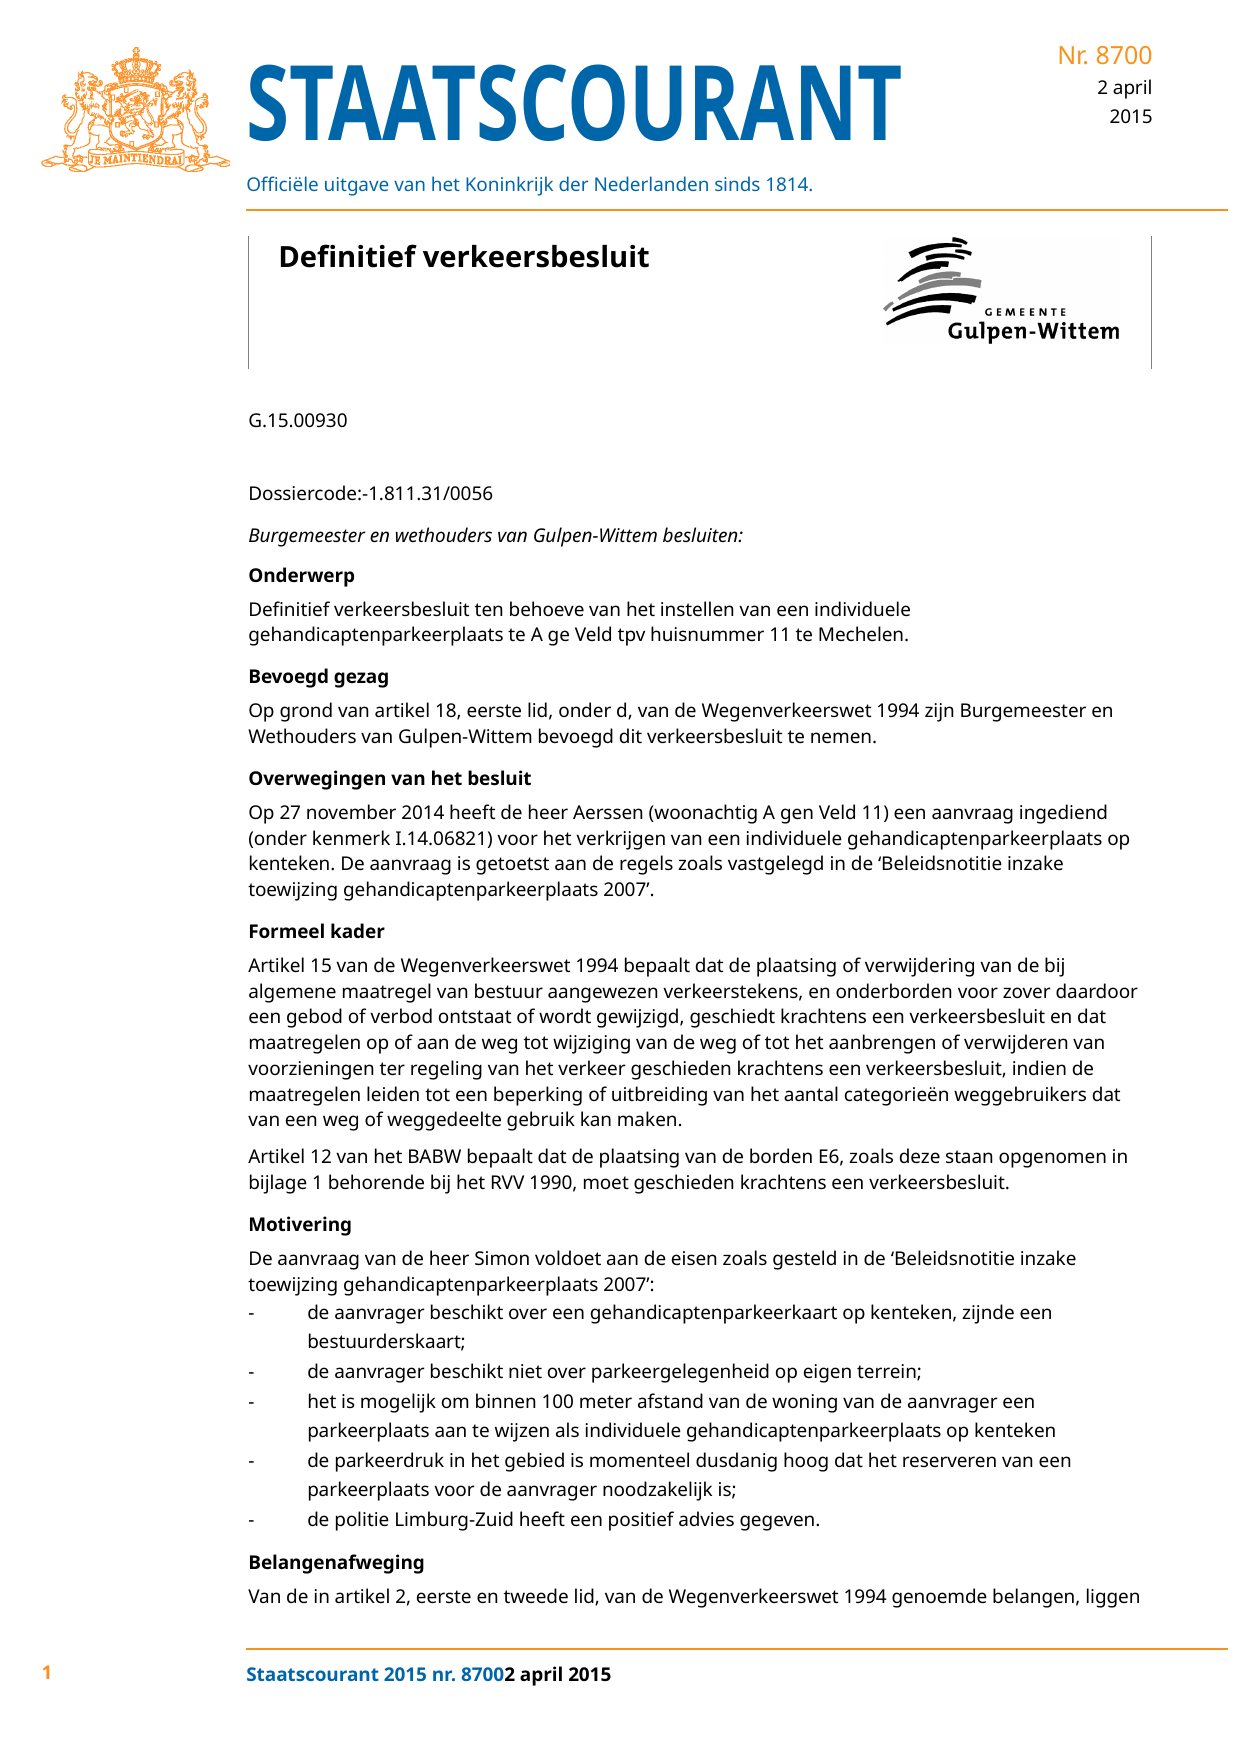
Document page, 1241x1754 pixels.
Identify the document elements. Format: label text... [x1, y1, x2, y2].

text Artikel 15 van de Wegenverkeerswet 1994 bepaalt dat de plaatsing of verwijdering van de bij algemene maatregel van bestuur aangewezen verkeerstekens, en onderborden voor zover daardoor een gebod of verbod ontstaat of wordt gewijzigd, geschiedt krachtens een verkeersbesluit en dat maatregelen op of aan de weg tot wijziging van de weg of tot het aanbrengen of verwijderen van voorzieningen ter regeling van het verkeer geschieden krachtens een verkeersbesluit, indien de maatregelen leiden tot een beperking of uitbreiding van het aantal categorieën weggebruikers dat van een weg of weggedeelte gebruik kan maken. [248, 952, 1152, 1132]
text Definitief verkeersbesluit ten behoeve van het instellen van een individuele gehandicaptenparkeerplaats te A ge Veld tpv huisnummer 11 te Mechelen. [248, 596, 1152, 647]
list het is mogelijk om binnen 100 meter afstand van de woning van de aanvrager een parkeerplaats aan te wijzen als individuele gehandicaptenparkeerplaats op kenteken [248, 1388, 1152, 1443]
text G.15.00930 [248, 407, 1152, 433]
text Belangenafweging [248, 1549, 1152, 1575]
text De aanvraag van de heer Simon voldoet aan de eisen zoals gesteld in de ‘Beleidsnotitie inzake toewijzing gehandicaptenparkeerplaats 2007’: [248, 1245, 1152, 1296]
text Formeel kader [248, 918, 1152, 944]
picture [41, 47, 231, 172]
text Onderwerp [248, 562, 1152, 587]
text Dossiercode:-1.811.31/0056 [248, 481, 1152, 506]
text Overwegingen van het besluit [248, 765, 1152, 791]
text Artikel 12 van het BABW bepaalt dat de plaatsing van de borden E6, zoals deze staan opgenomen in bijlage 1 behorende bij het RVV 1990, moet geschieden krachtens een verkeersbesluit. [248, 1143, 1152, 1195]
text Op grond van artikel 18, eerste lid, onder d, van de Wegenverkeerswet 1994 zijn Burgemeester en Wethouders van Gulpen-Wittem bevoegd dit verkeersbesluit te nemen. [248, 697, 1152, 749]
text Bevoegd gezag [248, 663, 1152, 689]
list de parkeerdruk in het gebied is momenteel dusdanig hoog dat het reserveren van een parkeerplaats voor de aanvrager noodzakelijk is; [248, 1447, 1152, 1502]
text Burgemeester en wethouders van Gulpen-Wittem besluiten: [248, 522, 1152, 548]
list de aanvrager beschikt over een gehandicaptenparkeerkaart op kenteken, zijnde een bestuurderskaart; [248, 1299, 1152, 1354]
picture [882, 236, 1119, 344]
table_header [850, 236, 1151, 369]
text Motivering [248, 1211, 1152, 1237]
text Op 27 november 2014 heeft de heer Aerssen (woonachtig A gen Veld 11) een aanvraag ingediend (onder kenmerk I.14.06821) voor het verkrijgen van een individuele gehandicaptenparkeerplaats op kenteken. De aanvraag is getoetst aan de regels zoals vastgelegd in de ‘Beleidsnotitie inzake toewijzing gehandicaptenparkeerplaats 2007’. [248, 799, 1152, 902]
table_header Definitief verkeersbesluit [249, 236, 850, 369]
text Van de in artikel 2, eerste en tweede lid, van de Wegenverkeerswet 1994 genoemde belangen, liggen [248, 1583, 1152, 1609]
list de aanvrager beschikt niet over parkeergelegenheid op eigen terrein; [248, 1358, 1152, 1384]
list de politie Limburg-Zuid heeft een positief advies gegeven. [248, 1506, 1152, 1532]
